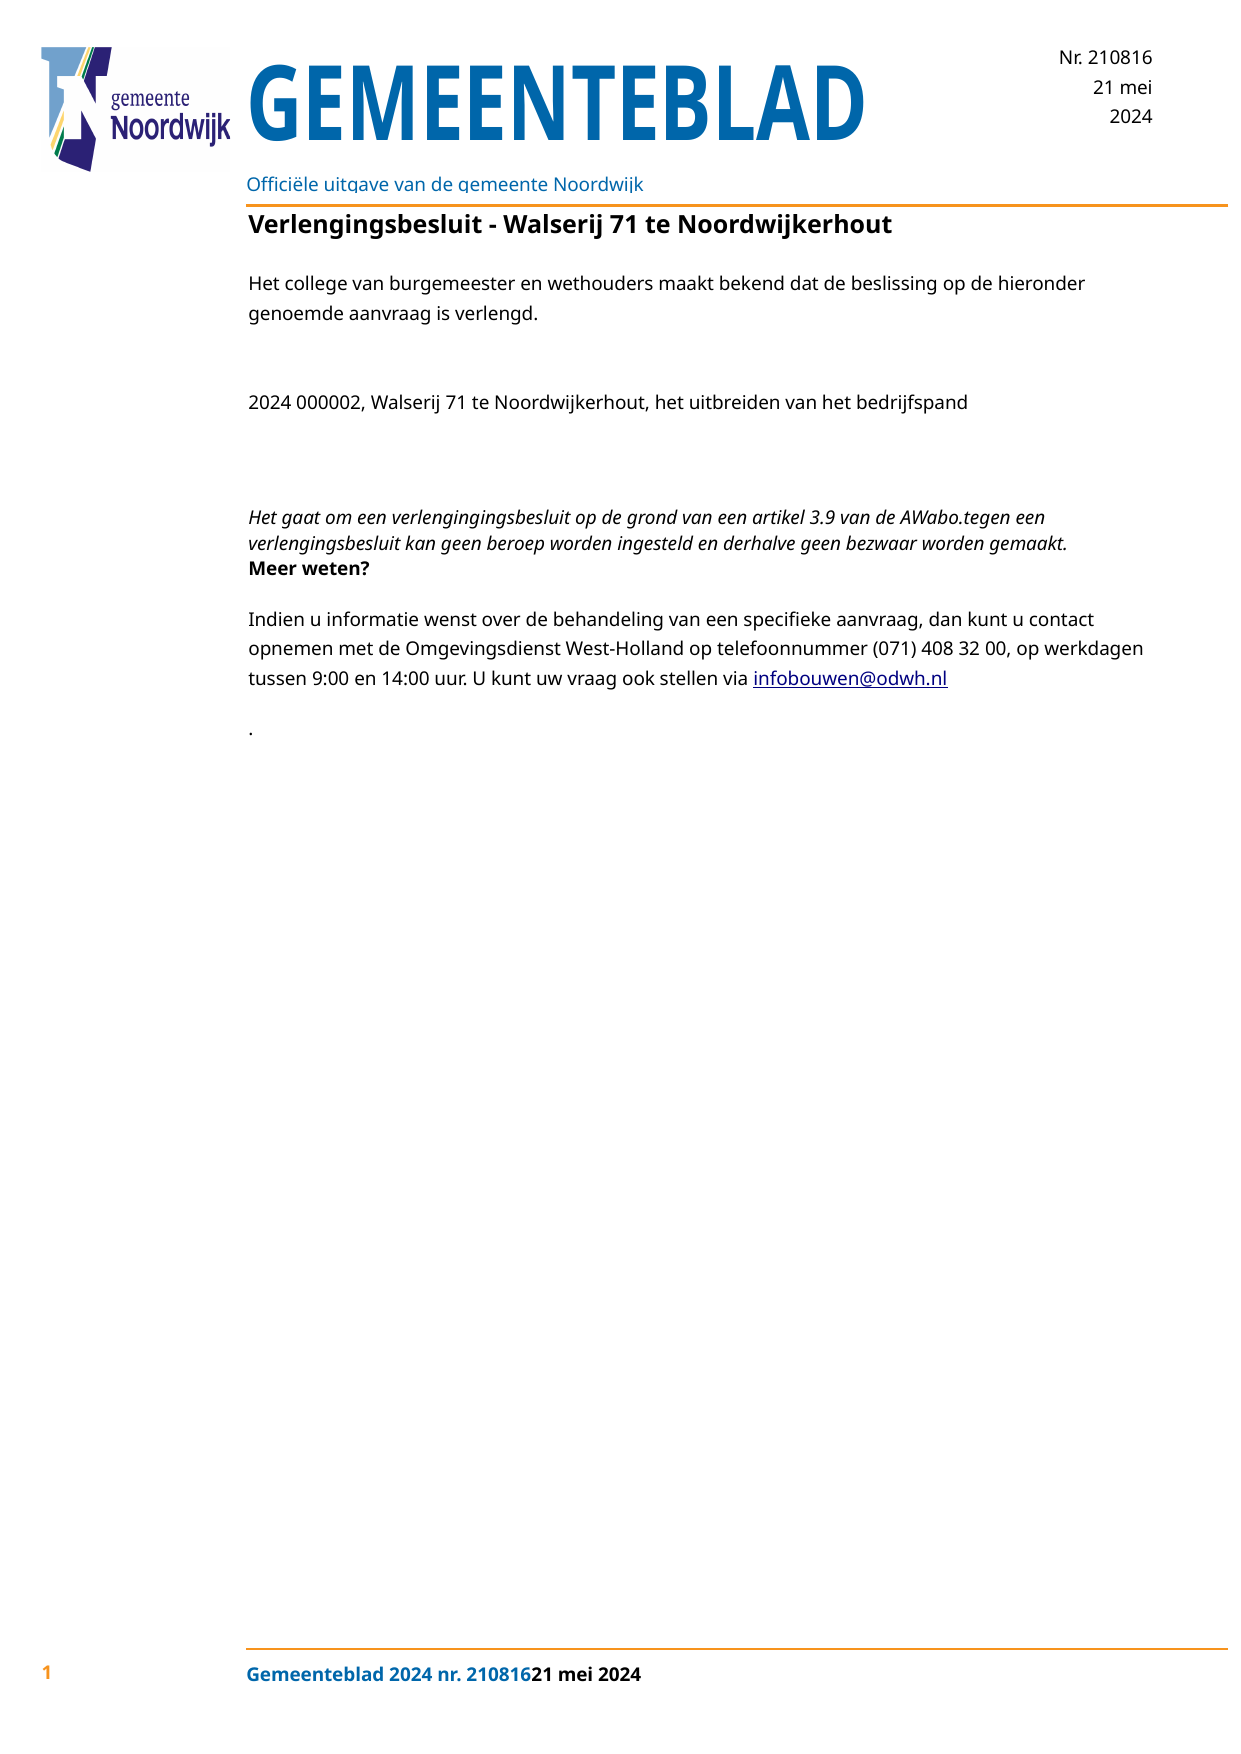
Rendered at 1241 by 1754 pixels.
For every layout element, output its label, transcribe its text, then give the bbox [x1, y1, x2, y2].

text Verlengingsbesluit - Walserij 71 te Noordwijkerhout [248, 207, 1152, 241]
text Indien u informatie wenst over de behandeling van een specifieke aanvraag, dan kunt u contact opnemen met de Omgevingsdienst West-Holland op telefoonnummer (071) 408 32 00, op werkdagen tussen 9:00 en 14:00 uur. U kunt uw vraag ook stellen via infobouwen@odwh.nl [248, 606, 1152, 691]
text Het gaat om een verlengingingsbesluit op de grond van een artikel 3.9 van de AWabo.tegen een verlengingsbesluit kan geen beroep worden ingesteld en derhalve geen bezwaar worden gemaakt. [248, 504, 1152, 555]
text . [248, 715, 1152, 741]
picture [41, 47, 231, 172]
text Het college van burgemeester en wethouders maakt bekend dat de beslissing op de hieronder genoemde aanvraag is verlengd. [248, 270, 1152, 326]
text 2024 000002, Walserij 71 te Noordwijkerhout, het uitbreiden van het bedrijfspand [248, 389, 1152, 415]
text Meer weten? [248, 555, 1152, 581]
